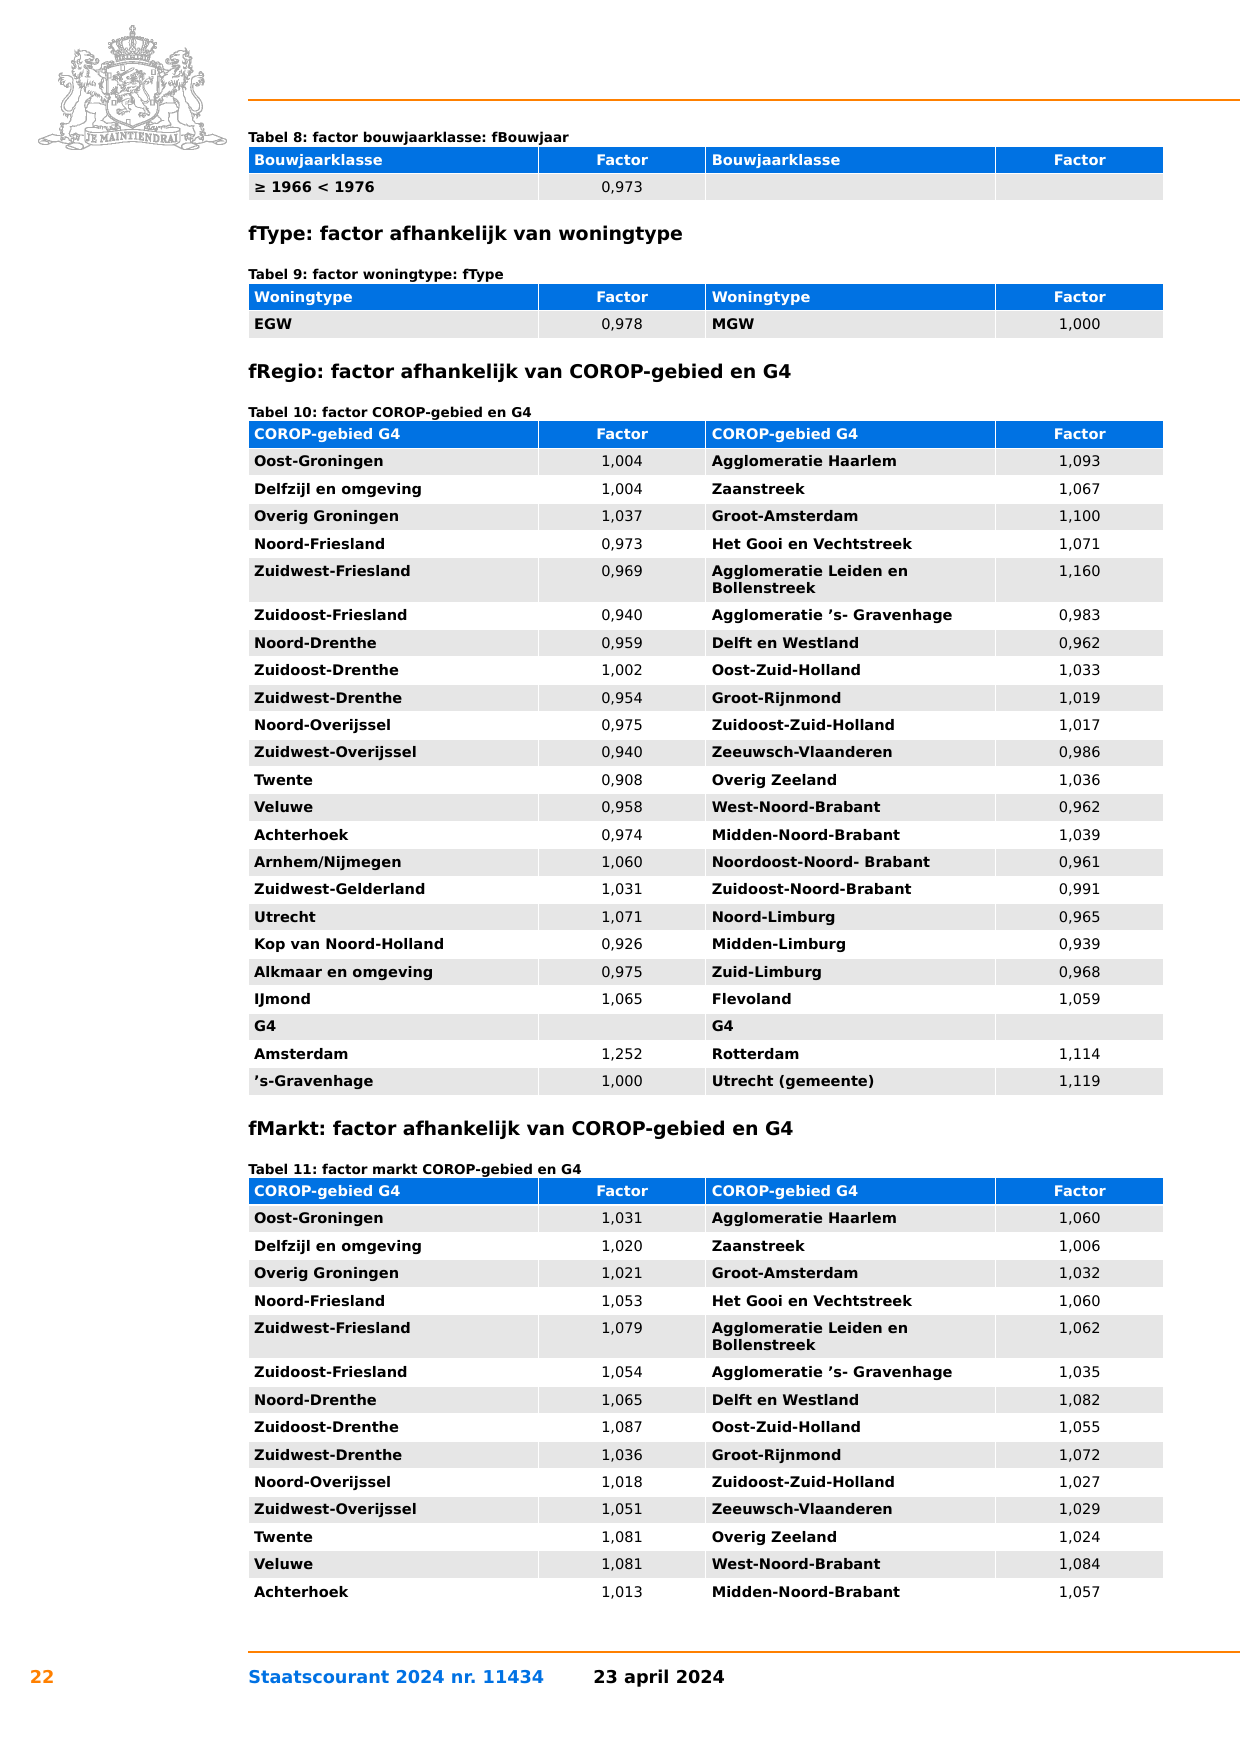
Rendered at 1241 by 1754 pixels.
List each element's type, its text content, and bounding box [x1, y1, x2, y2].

table_cell Oost-Zuid-Holland [706, 1414, 995, 1441]
picture [38, 25, 227, 150]
table_cell Achterhoek [249, 1579, 538, 1605]
table_cell 0,973 [539, 531, 705, 557]
table_cell Groot-Amsterdam [706, 504, 995, 530]
table_cell Zuidwest-Drenthe [249, 685, 538, 711]
subtitle fRegio: factor afhankelijk van COROP-gebied en G4 [248, 361, 1163, 383]
table_cell COROP-gebied G4 [249, 421, 538, 448]
table_header Tabel 8: factor bouwjaarklasse: fBouwjaar [248, 130, 1163, 146]
table_cell Agglomeratie Leiden en Bollenstreek [706, 558, 995, 602]
table_cell 0,975 [539, 712, 705, 738]
table_cell 0,968 [996, 959, 1163, 985]
table_header Tabel 11: factor markt COROP-gebied en G4 [248, 1161, 1163, 1177]
table_cell Zuidwest-Friesland [249, 558, 538, 602]
table_cell 1,051 [539, 1497, 705, 1523]
table_cell 1,032 [996, 1260, 1163, 1287]
table_cell MGW [706, 311, 995, 338]
table_cell Woningtype [706, 284, 995, 310]
table_cell 1,002 [539, 658, 705, 684]
table_cell 1,055 [996, 1414, 1163, 1441]
table_cell 0,926 [539, 931, 705, 958]
table_cell 0,940 [539, 740, 705, 766]
table_cell 1,036 [539, 1442, 705, 1468]
table_cell Oost-Groningen [249, 449, 538, 475]
table_cell 0,962 [996, 630, 1163, 656]
table_cell IJmond [249, 986, 538, 1012]
table_cell 1,024 [996, 1524, 1163, 1550]
table_cell Noord-Drenthe [249, 630, 538, 656]
table_cell 1,004 [539, 449, 705, 475]
table_cell 1,037 [539, 504, 705, 530]
table_cell Overig Zeeland [706, 767, 995, 793]
table_cell Zuidwest-Friesland [249, 1315, 538, 1358]
table_cell Factor [539, 147, 705, 173]
table_cell Oost-Zuid-Holland [706, 658, 995, 684]
table_cell Delft en Westland [706, 630, 995, 656]
table_cell 1,252 [539, 1041, 705, 1067]
table_cell Zuidwest-Gelderland [249, 877, 538, 903]
table_cell Overig Groningen [249, 1260, 538, 1287]
table_cell Noord-Friesland [249, 531, 538, 557]
table_cell 1,062 [996, 1315, 1163, 1358]
table_cell 1,059 [996, 986, 1163, 1012]
table_cell Noord-Friesland [249, 1288, 538, 1314]
table_cell 1,087 [539, 1414, 705, 1441]
table_cell Factor [996, 421, 1163, 448]
table_cell 1,119 [996, 1068, 1163, 1095]
table_cell Veluwe [249, 794, 538, 821]
table_cell 0,969 [539, 558, 705, 602]
table_cell Factor [996, 1178, 1163, 1204]
table_cell Noord-Overijssel [249, 1469, 538, 1496]
table_cell Delfzijl en omgeving [249, 476, 538, 502]
table_cell Zuidwest-Overijssel [249, 1497, 538, 1523]
table_cell Kop van Noord-Holland [249, 931, 538, 958]
table_cell Overig Zeeland [706, 1524, 995, 1550]
table_cell 1,060 [539, 849, 705, 876]
table_cell 1,071 [539, 904, 705, 930]
table_cell [539, 1014, 705, 1040]
table_cell 1,114 [996, 1041, 1163, 1067]
table_cell Zuidoost-Friesland [249, 603, 538, 629]
table_cell Delfzijl en omgeving [249, 1233, 538, 1259]
table_cell Utrecht (gemeente) [706, 1068, 995, 1095]
table_cell Zuidoost-Noord-Brabant [706, 877, 995, 903]
table_cell 1,100 [996, 504, 1163, 530]
table_cell Agglomeratie ’s- Gravenhage [706, 1360, 995, 1386]
table_cell Factor [539, 1178, 705, 1204]
table_header Tabel 9: factor woningtype: fType [248, 267, 1163, 283]
table_cell 1,065 [539, 986, 705, 1012]
table_cell 1,081 [539, 1551, 705, 1578]
table_cell 1,065 [539, 1387, 705, 1413]
table_cell 1,027 [996, 1469, 1163, 1496]
table_cell Twente [249, 767, 538, 793]
table_cell Agglomeratie Haarlem [706, 1206, 995, 1232]
table_cell 1,006 [996, 1233, 1163, 1259]
table_cell Woningtype [249, 284, 538, 310]
table_cell 1,053 [539, 1288, 705, 1314]
table_cell Zaanstreek [706, 1233, 995, 1259]
table_cell EGW [249, 311, 538, 338]
table_cell Flevoland [706, 986, 995, 1012]
table_cell 1,084 [996, 1551, 1163, 1578]
table_cell 1,067 [996, 476, 1163, 502]
table_cell 1,093 [996, 449, 1163, 475]
table_cell [996, 174, 1163, 200]
table_cell Zuidoost-Friesland [249, 1360, 538, 1386]
table_cell 1,000 [539, 1068, 705, 1095]
table_cell Amsterdam [249, 1041, 538, 1067]
table_cell COROP-gebied G4 [249, 1178, 538, 1204]
table_cell Noord-Limburg [706, 904, 995, 930]
table_cell Zuidwest-Overijssel [249, 740, 538, 766]
table_cell COROP-gebied G4 [706, 1178, 995, 1204]
table_cell Agglomeratie Haarlem [706, 449, 995, 475]
table_cell 1,020 [539, 1233, 705, 1259]
table_cell Delft en Westland [706, 1387, 995, 1413]
table_cell Zeeuwsch-Vlaanderen [706, 1497, 995, 1523]
table_cell 1,060 [996, 1206, 1163, 1232]
table_cell 0,986 [996, 740, 1163, 766]
table_cell 1,000 [996, 311, 1163, 338]
table_cell 0,991 [996, 877, 1163, 903]
table_cell Alkmaar en omgeving [249, 959, 538, 985]
table_cell Twente [249, 1524, 538, 1550]
table_cell 0,974 [539, 822, 705, 848]
table_cell Noord-Overijssel [249, 712, 538, 738]
table_cell Midden-Limburg [706, 931, 995, 958]
table_cell Zaanstreek [706, 476, 995, 502]
table_cell [706, 174, 995, 200]
table_cell Factor [996, 147, 1163, 173]
table_cell Factor [539, 284, 705, 310]
table_cell 0,978 [539, 311, 705, 338]
table_cell Zuidoost-Zuid-Holland [706, 712, 995, 738]
subtitle fType: factor afhankelijk van woningtype [248, 223, 1163, 245]
table_cell 0,962 [996, 794, 1163, 821]
table_cell West-Noord-Brabant [706, 1551, 995, 1578]
table_cell Achterhoek [249, 822, 538, 848]
table_cell 0,940 [539, 603, 705, 629]
table_cell 0,983 [996, 603, 1163, 629]
table_cell ’s-Gravenhage [249, 1068, 538, 1095]
table_cell 1,060 [996, 1288, 1163, 1314]
table_cell G4 [249, 1014, 538, 1040]
table_cell Midden-Noord-Brabant [706, 1579, 995, 1605]
table_cell Noord-Drenthe [249, 1387, 538, 1413]
table_cell 1,039 [996, 822, 1163, 848]
table_cell 1,019 [996, 685, 1163, 711]
table_cell 1,072 [996, 1442, 1163, 1468]
table_cell Midden-Noord-Brabant [706, 822, 995, 848]
table_cell Agglomeratie ’s- Gravenhage [706, 603, 995, 629]
table_cell Noordoost-Noord- Brabant [706, 849, 995, 876]
table_cell 1,081 [539, 1524, 705, 1550]
table_cell Groot-Amsterdam [706, 1260, 995, 1287]
table_cell Zuidoost-Drenthe [249, 1414, 538, 1441]
table_cell Zeeuwsch-Vlaanderen [706, 740, 995, 766]
table_cell 0,958 [539, 794, 705, 821]
table_cell 1,013 [539, 1579, 705, 1605]
table_cell [996, 1014, 1163, 1040]
table_cell 1,033 [996, 658, 1163, 684]
table_cell West-Noord-Brabant [706, 794, 995, 821]
table_cell Factor [539, 421, 705, 448]
subtitle fMarkt: factor afhankelijk van COROP-gebied en G4 [248, 1118, 1163, 1139]
table_cell Veluwe [249, 1551, 538, 1578]
table_cell 1,082 [996, 1387, 1163, 1413]
table_cell Factor [996, 284, 1163, 310]
table_cell 0,959 [539, 630, 705, 656]
table_cell Het Gooi en Vechtstreek [706, 1288, 995, 1314]
table_cell G4 [706, 1014, 995, 1040]
table_cell ≥ 1966 < 1976 [249, 174, 538, 200]
table_cell 1,035 [996, 1360, 1163, 1386]
table_cell Zuid-Limburg [706, 959, 995, 985]
table_cell Utrecht [249, 904, 538, 930]
table_cell 1,160 [996, 558, 1163, 602]
table_cell 1,036 [996, 767, 1163, 793]
table_cell 1,054 [539, 1360, 705, 1386]
table_cell 1,021 [539, 1260, 705, 1287]
table_cell Zuidoost-Drenthe [249, 658, 538, 684]
table_cell 0,961 [996, 849, 1163, 876]
table_cell 1,079 [539, 1315, 705, 1358]
table_cell 1,071 [996, 531, 1163, 557]
table_cell Rotterdam [706, 1041, 995, 1067]
table_cell 1,004 [539, 476, 705, 502]
table_cell 1,018 [539, 1469, 705, 1496]
table_cell Zuidwest-Drenthe [249, 1442, 538, 1468]
table_cell Agglomeratie Leiden en Bollenstreek [706, 1315, 995, 1358]
table_cell 0,939 [996, 931, 1163, 958]
table_cell Het Gooi en Vechtstreek [706, 531, 995, 557]
table_cell 1,017 [996, 712, 1163, 738]
table_cell Bouwjaarklasse [249, 147, 538, 173]
table_cell 0,954 [539, 685, 705, 711]
table_cell 1,031 [539, 1206, 705, 1232]
table_cell 0,975 [539, 959, 705, 985]
table_cell 1,031 [539, 877, 705, 903]
table_cell Groot-Rijnmond [706, 685, 995, 711]
table_cell 0,973 [539, 174, 705, 200]
table_cell Zuidoost-Zuid-Holland [706, 1469, 995, 1496]
table_cell Arnhem/Nijmegen [249, 849, 538, 876]
table_cell 1,029 [996, 1497, 1163, 1523]
table_cell 1,057 [996, 1579, 1163, 1605]
table_cell Overig Groningen [249, 504, 538, 530]
table_cell 0,908 [539, 767, 705, 793]
table_cell Bouwjaarklasse [706, 147, 995, 173]
table_cell Groot-Rijnmond [706, 1442, 995, 1468]
table_cell 0,965 [996, 904, 1163, 930]
table_cell COROP-gebied G4 [706, 421, 995, 448]
table_cell Oost-Groningen [249, 1206, 538, 1232]
table_header Tabel 10: factor COROP-gebied en G4 [248, 405, 1163, 420]
